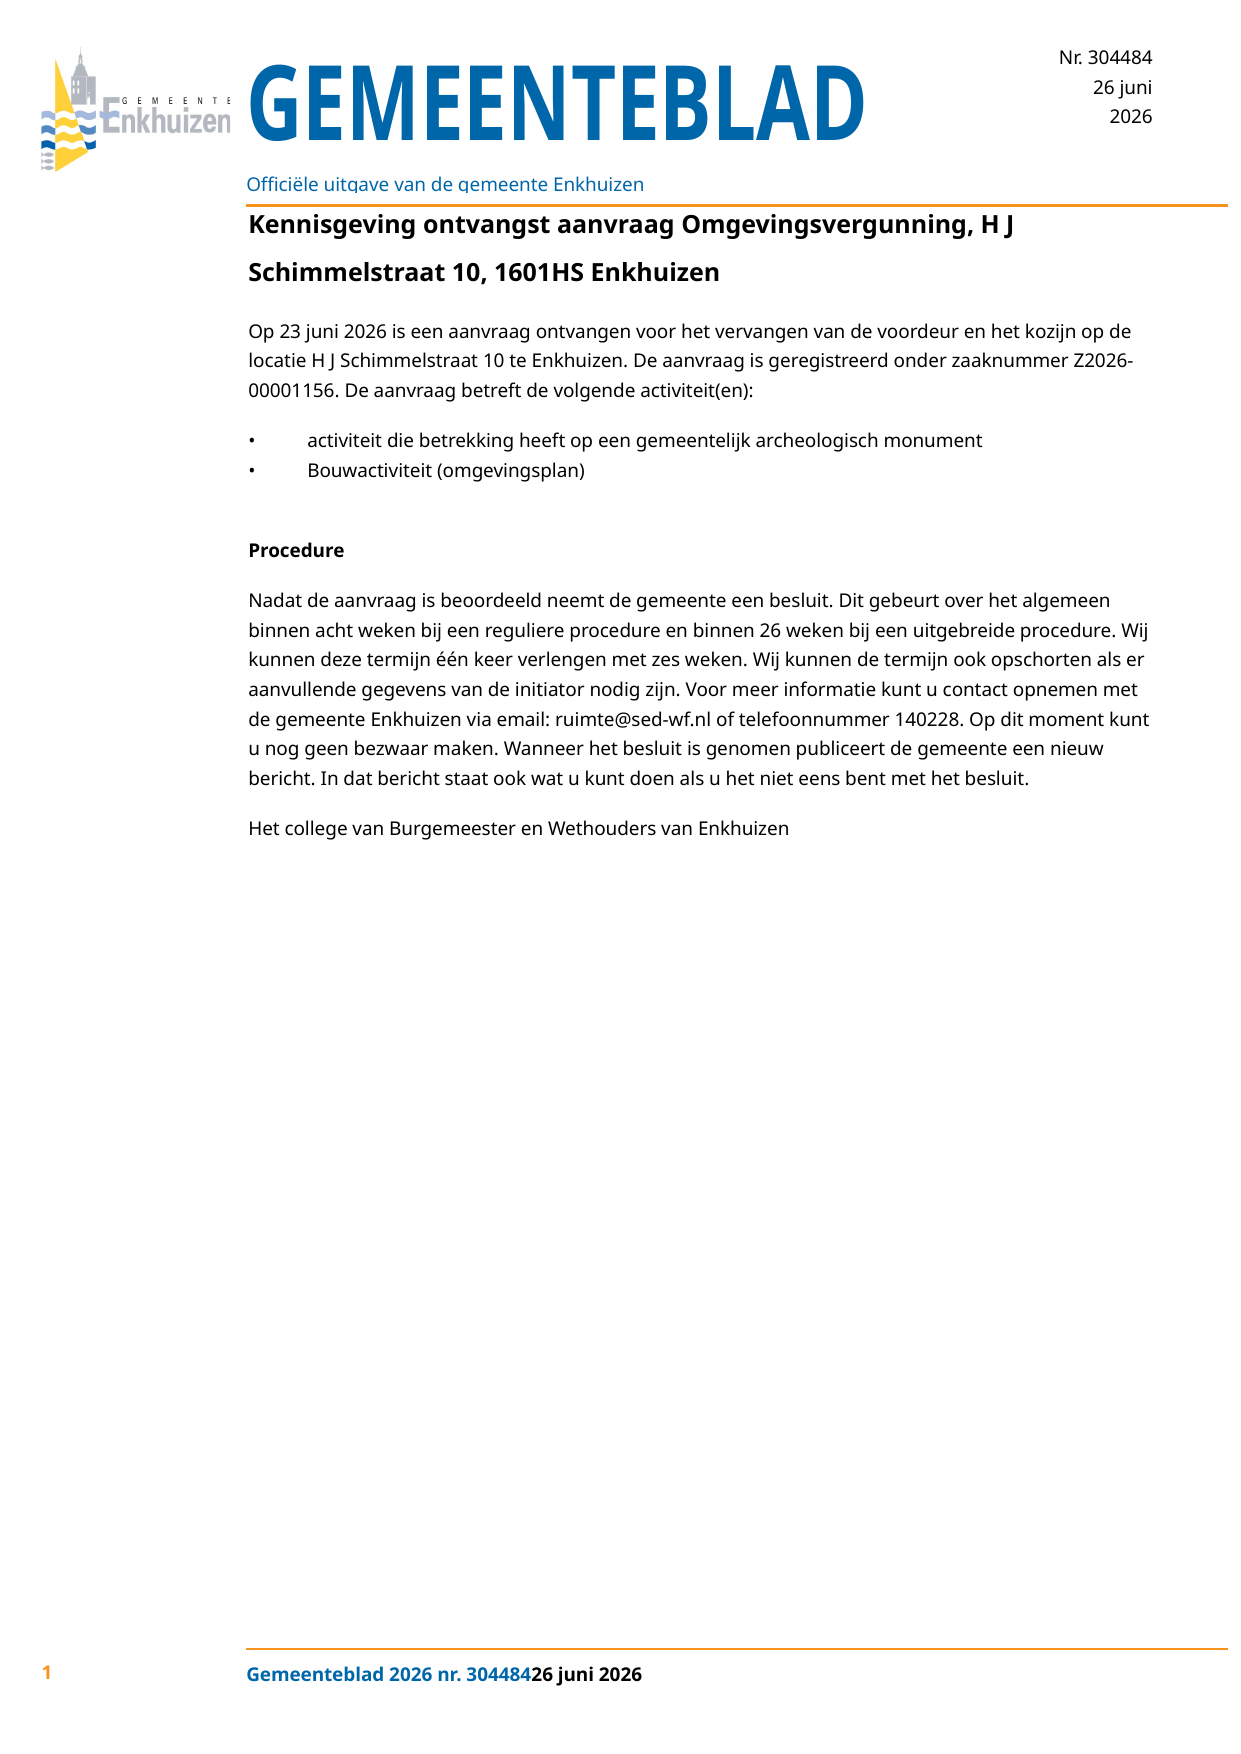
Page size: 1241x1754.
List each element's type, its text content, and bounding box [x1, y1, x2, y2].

text Procedure [248, 537, 1152, 563]
text Het college van Burgemeester en Wethouders van Enkhuizen [248, 815, 1152, 841]
text Op 23 juni 2026 is een aanvraag ontvangen voor het vervangen van de voordeur en het kozijn op de locatie H J Schimmelstraat 10 te Enkhuizen. De aanvraag is geregistreerd onder zaaknummer Z2026-00001156. De aanvraag betreft de volgende activiteit(en): [248, 318, 1152, 403]
list Bouwactiviteit (omgevingsplan) [248, 457, 1152, 483]
picture [41, 47, 231, 172]
list activiteit die betrekking heeft op een gemeentelijk archeologisch monument [248, 427, 1152, 453]
text Nadat de aanvraag is beoordeeld neemt de gemeente een besluit. Dit gebeurt over het algemeen binnen acht weken bij een reguliere procedure en binnen 26 weken bij een uitgebreide procedure. Wij kunnen deze termijn één keer verlengen met zes weken. Wij kunnen de termijn ook opschorten als er aanvullende gegevens van de initiator nodig zijn. Voor meer informatie kunt u contact opnemen met de gemeente Enkhuizen via email: ruimte@sed-wf.nl of telefoonnummer 140228. Op dit moment kunt u nog geen bezwaar maken. Wanneer het besluit is genomen publiceert de gemeente een nieuw bericht. In dat bericht staat ook wat u kunt doen als u het niet eens bent met het besluit. [248, 587, 1152, 791]
text Kennisgeving ontvangst aanvraag Omgevingsvergunning, H J Schimmelstraat 10, 1601HS Enkhuizen [248, 207, 1152, 288]
